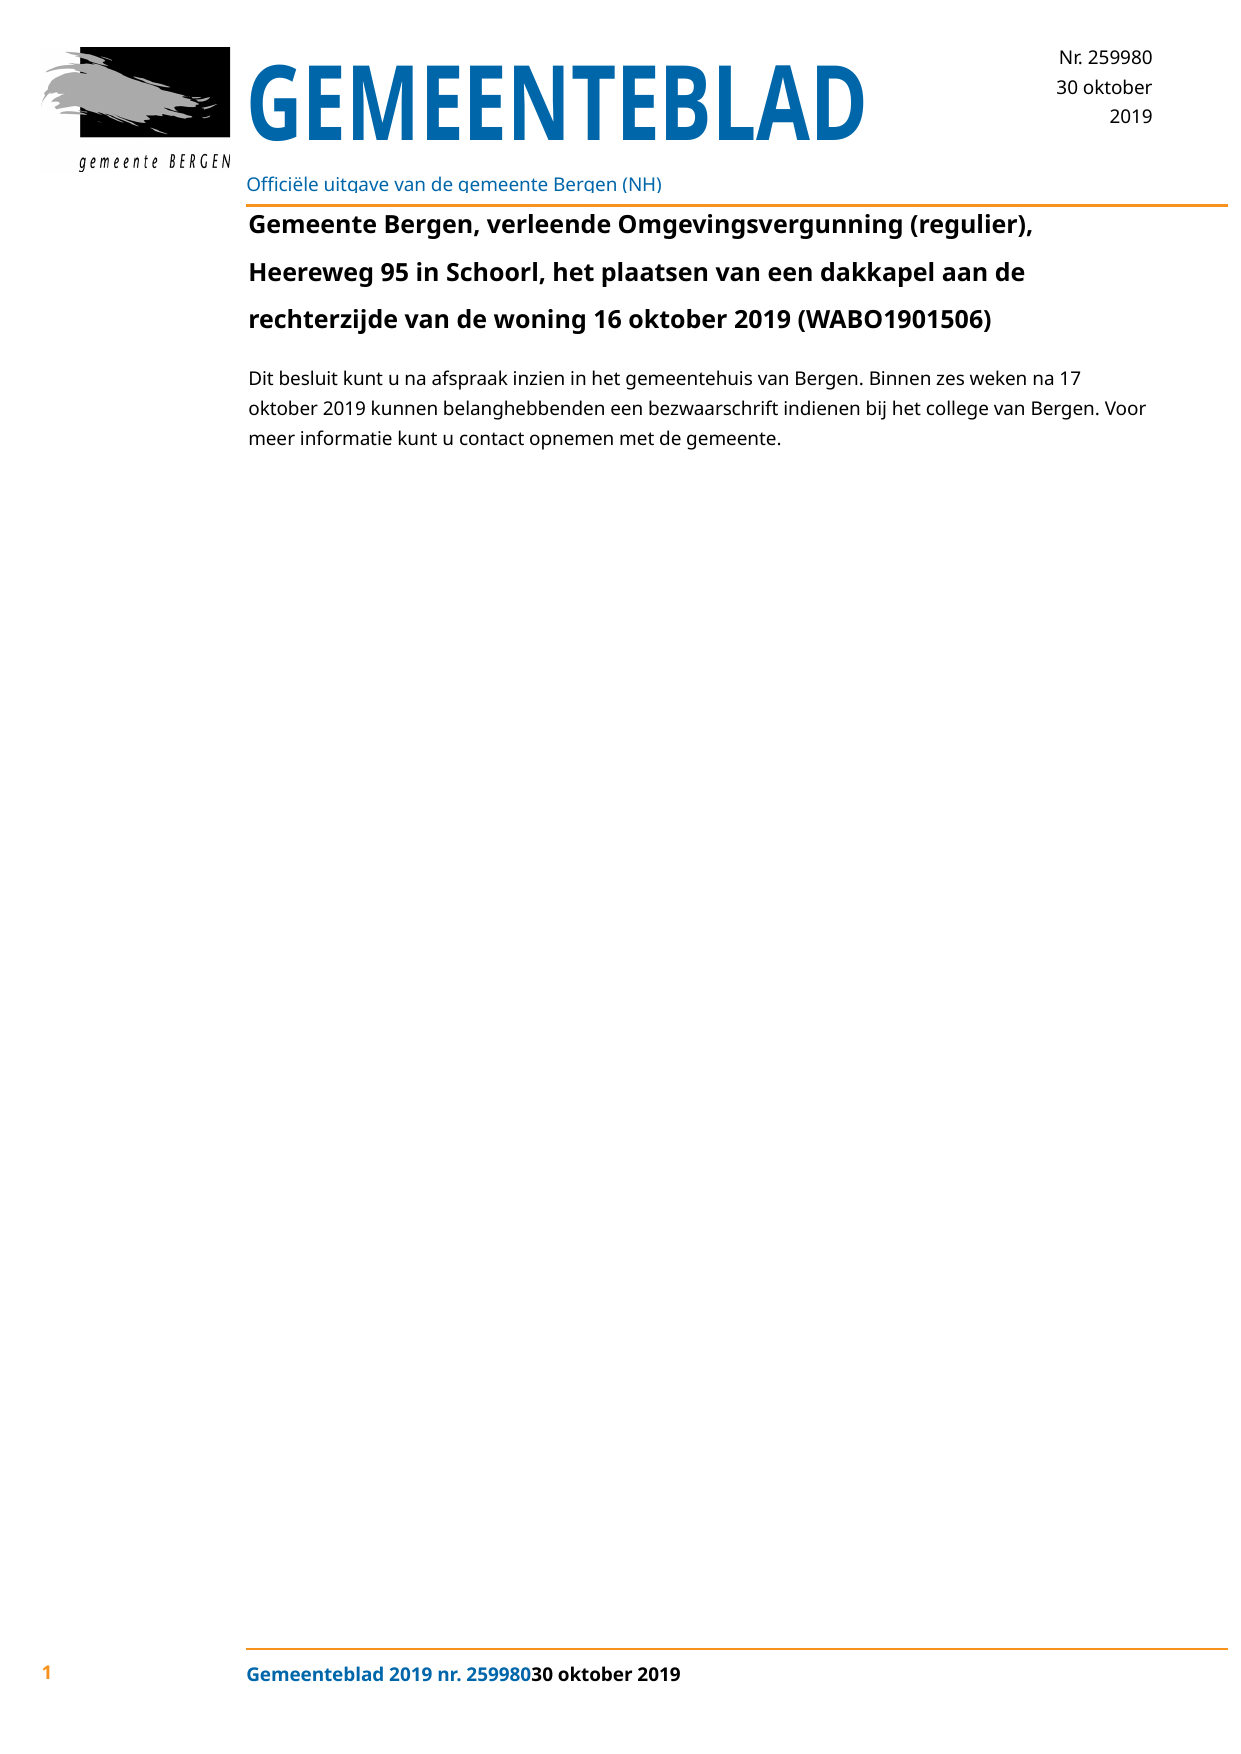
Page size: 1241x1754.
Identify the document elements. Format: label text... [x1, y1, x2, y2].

picture [41, 47, 231, 172]
text Dit besluit kunt u na afspraak inzien in het gemeentehuis van Bergen. Binnen zes weken na 17 oktober 2019 kunnen belanghebbenden een bezwaarschrift indienen bij het college van Bergen. Voor meer informatie kunt u contact opnemen met de gemeente. [248, 366, 1152, 450]
text Gemeente Bergen, verleende Omgevingsvergunning (regulier), Heereweg 95 in Schoorl, het plaatsen van een dakkapel aan de rechterzijde van de woning 16 oktober 2019 (WABO1901506) [248, 207, 1152, 336]
